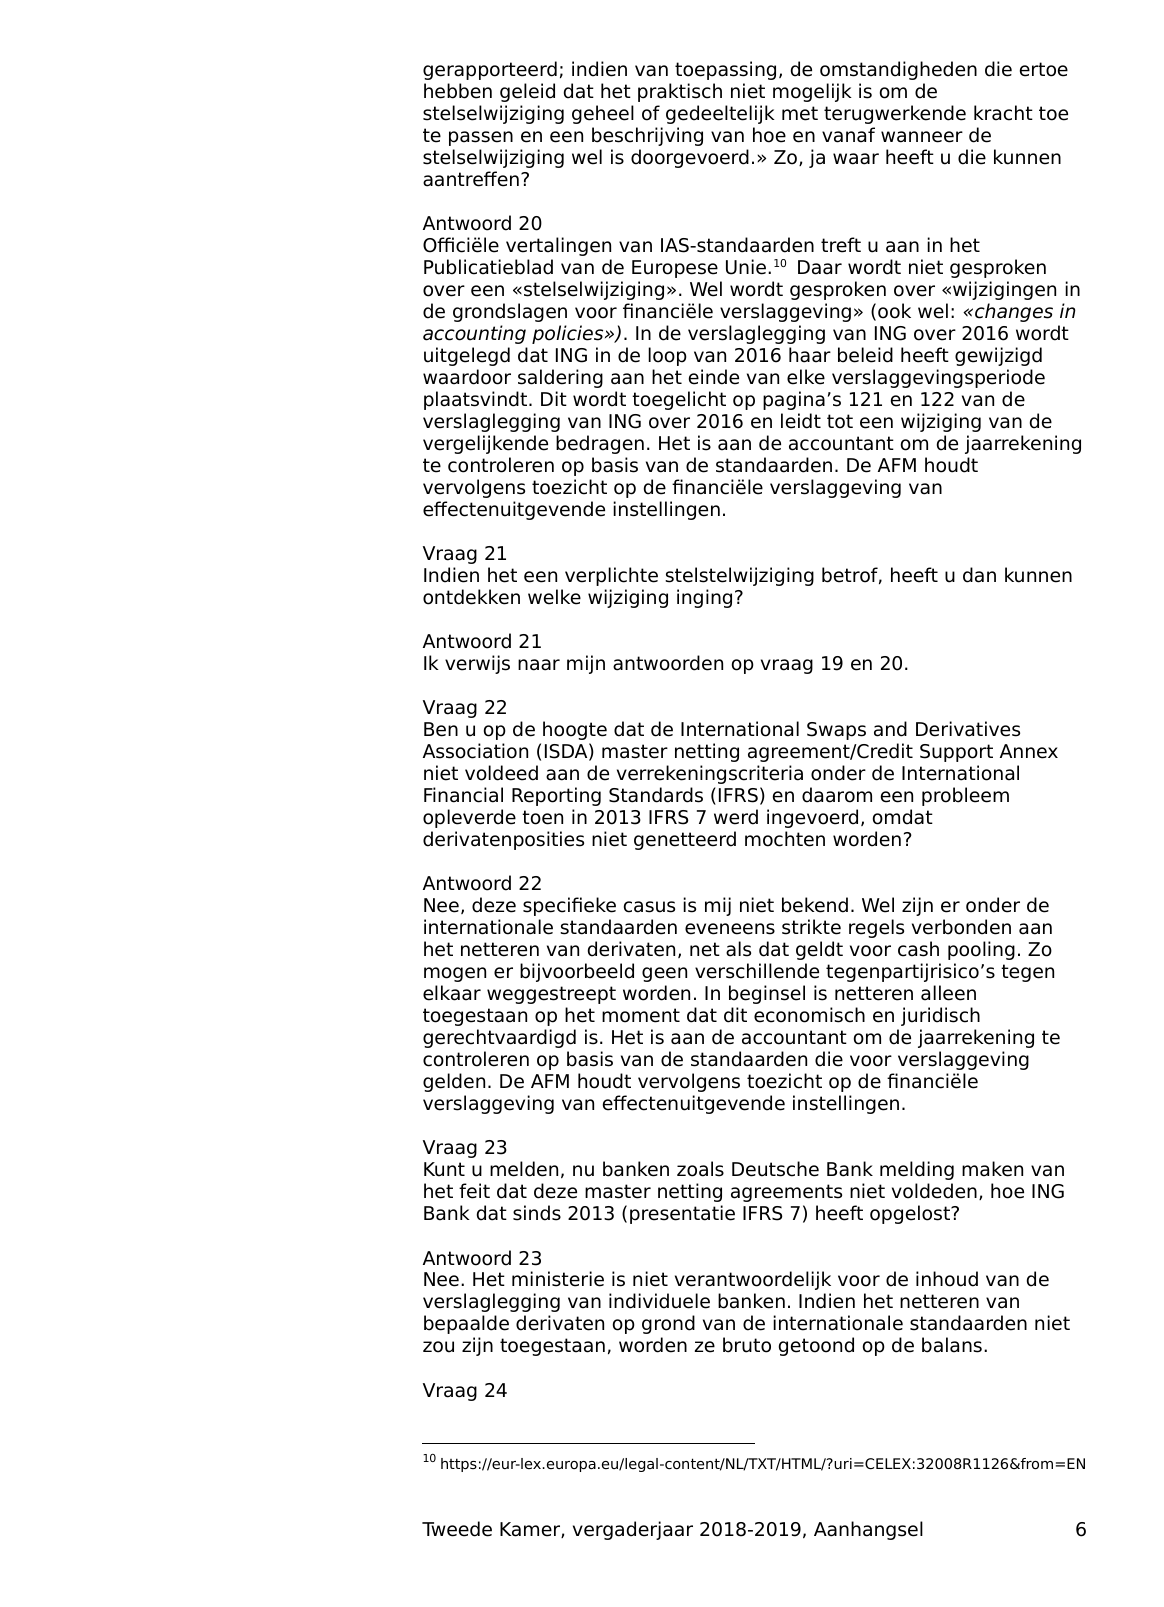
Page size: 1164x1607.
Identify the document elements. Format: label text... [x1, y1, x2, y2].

text Vraag 22 [422, 697, 1087, 719]
text Nee. Het ministerie is niet verantwoordelijk voor de inhoud van de verslaglegging van individuele banken. Indien het netteren van bepaalde derivaten op grond van de internationale standaarden niet zou zijn toegestaan, worden ze bruto getoond op de balans. [422, 1269, 1087, 1357]
text Vraag 24 [422, 1379, 1087, 1401]
text Vraag 21 [422, 543, 1087, 565]
text Indien het een verplichte stelstelwijziging betrof, heeft u dan kunnen ontdekken welke wijziging inging? [422, 565, 1087, 609]
text Ik verwijs naar mijn antwoorden op vraag 19 en 20. [422, 653, 1087, 675]
text Ben u op de hoogte dat de International Swaps and Derivatives Association (ISDA) master netting agreement/Credit Support Annex niet voldeed aan de verrekeningscriteria onder de International Financial Reporting Standards (IFRS) en daarom een probleem opleverde toen in 2013 IFRS 7 werd ingevoerd, omdat derivatenposities niet genetteerd mochten worden? [422, 719, 1087, 851]
text Vraag 23 [422, 1137, 1087, 1159]
text gerapporteerd; indien van toepassing, de omstandigheden die ertoe hebben geleid dat het praktisch niet mogelijk is om de stelselwijziging geheel of gedeeltelijk met terugwerkende kracht toe te passen en een beschrijving van hoe en vanaf wanneer de stelselwijziging wel is doorgevoerd.» Zo, ja waar heeft u die kunnen aantreffen? [422, 59, 1087, 191]
text Antwoord 21 [422, 631, 1087, 653]
text https://eur-lex.europa.eu/legal-content/NL/TXT/HTML/?uri=CELEX:32008R1126&from=EN [422, 1452, 1087, 1474]
text Antwoord 20 [422, 213, 1087, 235]
text Antwoord 23 [422, 1247, 1087, 1269]
text Antwoord 22 [422, 873, 1087, 895]
text Officiële vertalingen van IAS-standaarden treft u aan in het Publicatieblad van de Europese Unie. Daar wordt niet gesproken over een «stelselwijziging». Wel wordt gesproken over «wijzigingen in de grondslagen voor financiële verslaggeving» (ook wel: «changes in accounting policies»). In de verslaglegging van ING over 2016 wordt uitgelegd dat ING in de loop van 2016 haar beleid heeft gewijzigd waardoor saldering aan het einde van elke verslaggevingsperiode plaatsvindt. Dit wordt toegelicht op pagina’s 121 en 122 van de verslaglegging van ING over 2016 en leidt tot een wijziging van de vergelijkende bedragen. Het is aan de accountant om de jaarrekening te controleren op basis van de standaarden. De AFM houdt vervolgens toezicht op de financiële verslaggeving van effectenuitgevende instellingen. [422, 235, 1087, 521]
text Kunt u melden, nu banken zoals Deutsche Bank melding maken van het feit dat deze master netting agreements niet voldeden, hoe ING Bank dat sinds 2013 (presentatie IFRS 7) heeft opgelost? [422, 1159, 1087, 1225]
text Nee, deze specifieke casus is mij niet bekend. Wel zijn er onder de internationale standaarden eveneens strikte regels verbonden aan het netteren van derivaten, net als dat geldt voor cash pooling. Zo mogen er bijvoorbeeld geen verschillende tegenpartijrisico’s tegen elkaar weggestreept worden. In beginsel is netteren alleen toegestaan op het moment dat dit economisch en juridisch gerechtvaardigd is. Het is aan de accountant om de jaarrekening te controleren op basis van de standaarden die voor verslaggeving gelden. De AFM houdt vervolgens toezicht op de financiële verslaggeving van effectenuitgevende instellingen. [422, 895, 1087, 1115]
